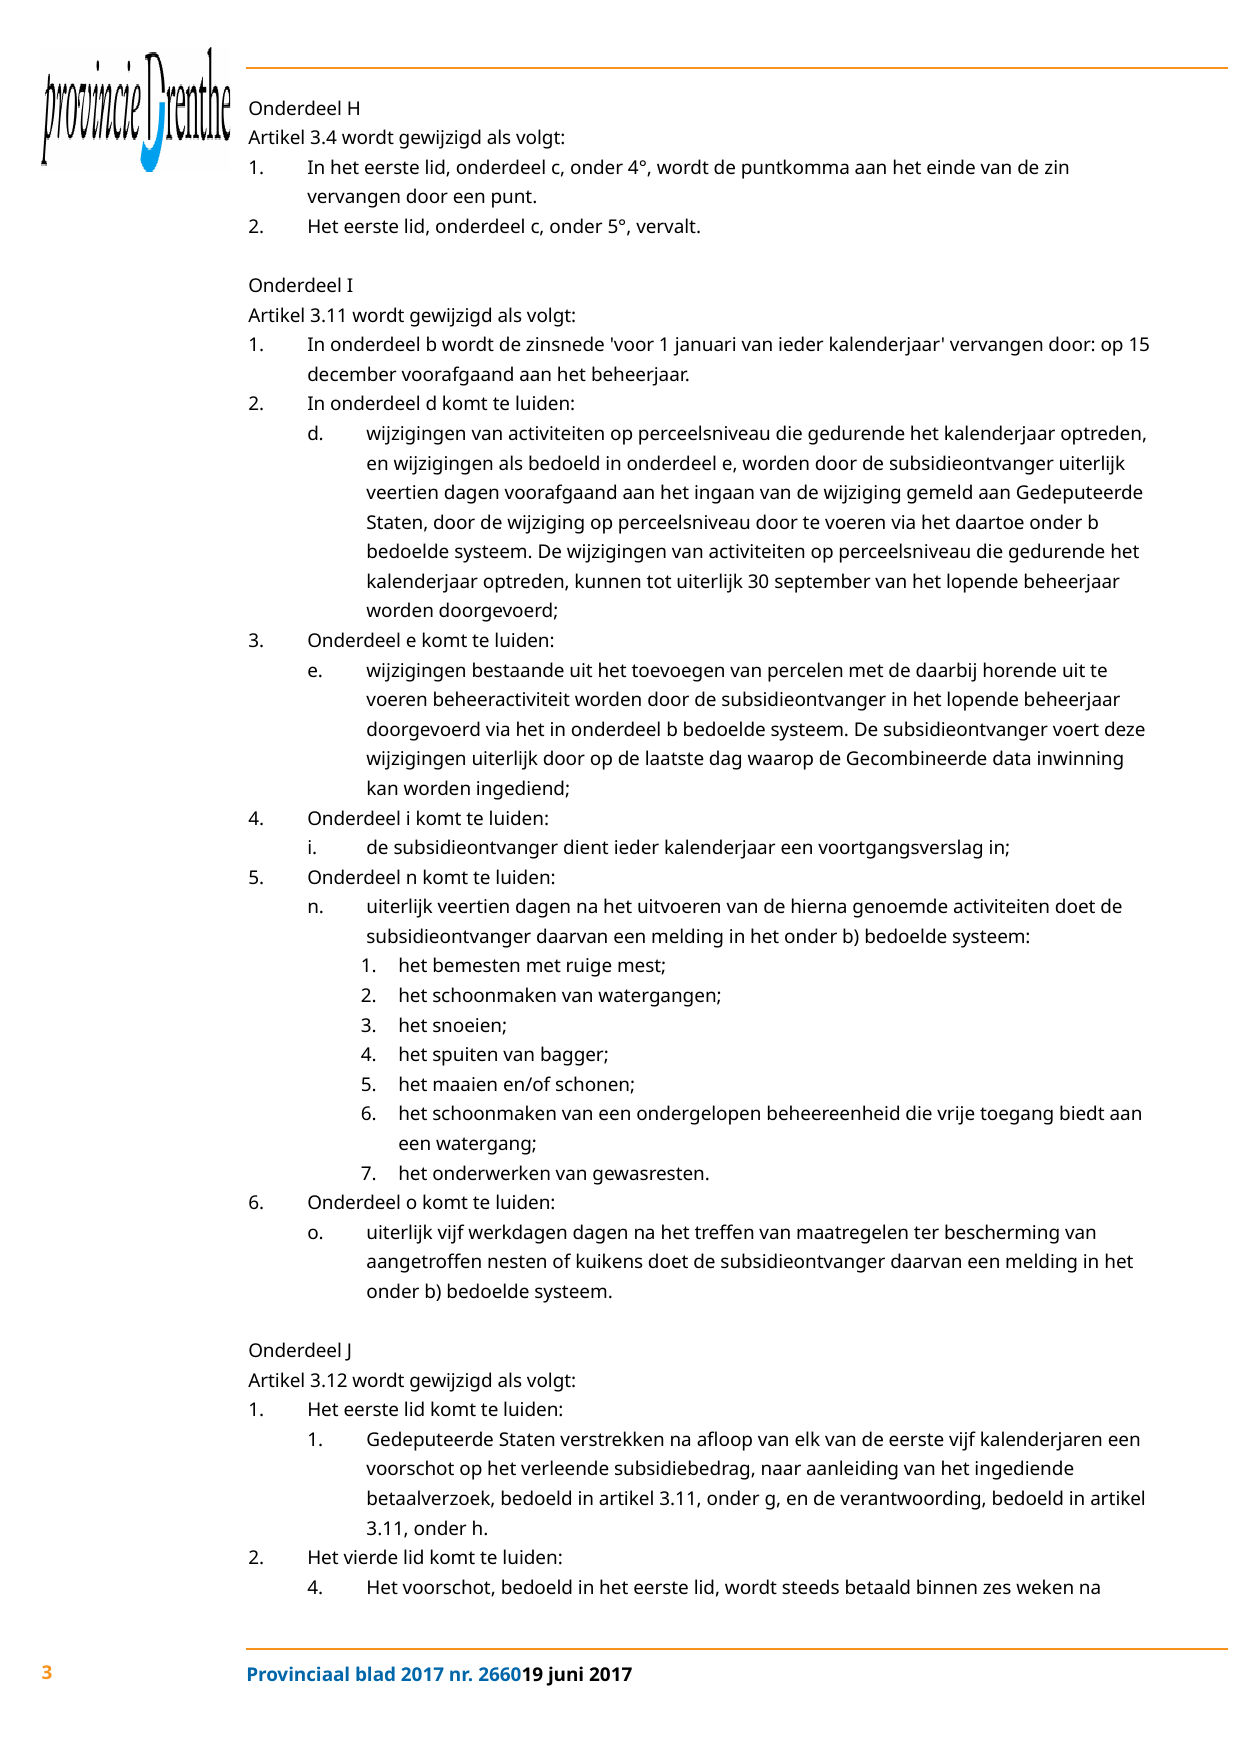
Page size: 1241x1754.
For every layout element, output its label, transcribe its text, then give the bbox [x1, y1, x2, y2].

list Onderdeel e komt te luiden: [248, 627, 1152, 653]
list In het eerste lid, onderdeel c, onder 4°, wordt de puntkomma aan het einde van de zin vervangen door een punt. [248, 154, 1152, 209]
text Artikel 3.4 wordt gewijzigd als volgt: [248, 124, 1152, 150]
picture [41, 47, 231, 172]
list wijzigingen bestaande uit het toevoegen van percelen met de daarbij horende uit te voeren beheeractiviteit worden door de subsidieontvanger in het lopende beheerjaar doorgevoerd via het in onderdeel b bedoelde systeem. De subsidieontvanger voert deze wijzigingen uiterlijk door op de laatste dag waarop de Gecombineerde data inwinning kan worden ingediend; [307, 657, 1152, 801]
list het schoonmaken van watergangen; [361, 982, 1152, 1008]
list Onderdeel o komt te luiden: [248, 1189, 1152, 1215]
list In onderdeel d komt te luiden: [248, 391, 1152, 416]
list uiterlijk vijf werkdagen dagen na het treffen van maatregelen ter bescherming van aangetroffen nesten of kuikens doet de subsidieontvanger daarvan een melding in het onder b) bedoelde systeem. [307, 1219, 1152, 1304]
list Het eerste lid, onderdeel c, onder 5°, vervalt. [248, 213, 1152, 239]
text Onderdeel H [248, 95, 1152, 121]
text Onderdeel I [248, 272, 1152, 298]
list uiterlijk veertien dagen na het uitvoeren van de hierna genoemde activiteiten doet de subsidieontvanger daarvan een melding in het onder b) bedoelde systeem: [307, 893, 1152, 949]
list het maaien en/of schonen; [361, 1071, 1152, 1097]
list het spuiten van bagger; [361, 1041, 1152, 1067]
list Het voorschot, bedoeld in het eerste lid, wordt steeds betaald binnen zes weken na [307, 1574, 1152, 1600]
list het schoonmaken van een ondergelopen beheereenheid die vrije toegang biedt aan een watergang; [361, 1101, 1152, 1156]
text Artikel 3.12 wordt gewijzigd als volgt: [248, 1367, 1152, 1393]
list het bemesten met ruige mest; [361, 953, 1152, 978]
list Onderdeel i komt te luiden: [248, 805, 1152, 831]
text Onderdeel J [248, 1337, 1152, 1363]
list Het vierde lid komt te luiden: [248, 1544, 1152, 1570]
text Artikel 3.11 wordt gewijzigd als volgt: [248, 302, 1152, 328]
list wijzigingen van activiteiten op perceelsniveau die gedurende het kalenderjaar optreden, en wijzigingen als bedoeld in onderdeel e, worden door de subsidieontvanger uiterlijk veertien dagen voorafgaand aan het ingaan van de wijziging gemeld aan Gedeputeerde Staten, door de wijziging op perceelsniveau door te voeren via het daartoe onder b bedoelde systeem. De wijzigingen van activiteiten op perceelsniveau die gedurende het kalenderjaar optreden, kunnen tot uiterlijk 30 september van het lopende beheerjaar worden doorgevoerd; [307, 420, 1152, 623]
list Onderdeel n komt te luiden: [248, 864, 1152, 890]
list Gedeputeerde Staten verstrekken na afloop van elk van de eerste vijf kalenderjaren een voorschot op het verleende subsidiebedrag, naar aanleiding van het ingediende betaalverzoek, bedoeld in artikel 3.11, onder g, en de verantwoording, bedoeld in artikel 3.11, onder h. [307, 1426, 1152, 1541]
list het onderwerken van gewasresten. [361, 1160, 1152, 1186]
list In onderdeel b wordt de zinsnede 'voor 1 januari van ieder kalenderjaar' vervangen door: op 15 december voorafgaand aan het beheerjaar. [248, 331, 1152, 387]
list het snoeien; [361, 1012, 1152, 1038]
list Het eerste lid komt te luiden: [248, 1396, 1152, 1422]
list de subsidieontvanger dient ieder kalenderjaar een voortgangsverslag in; [307, 834, 1152, 860]
